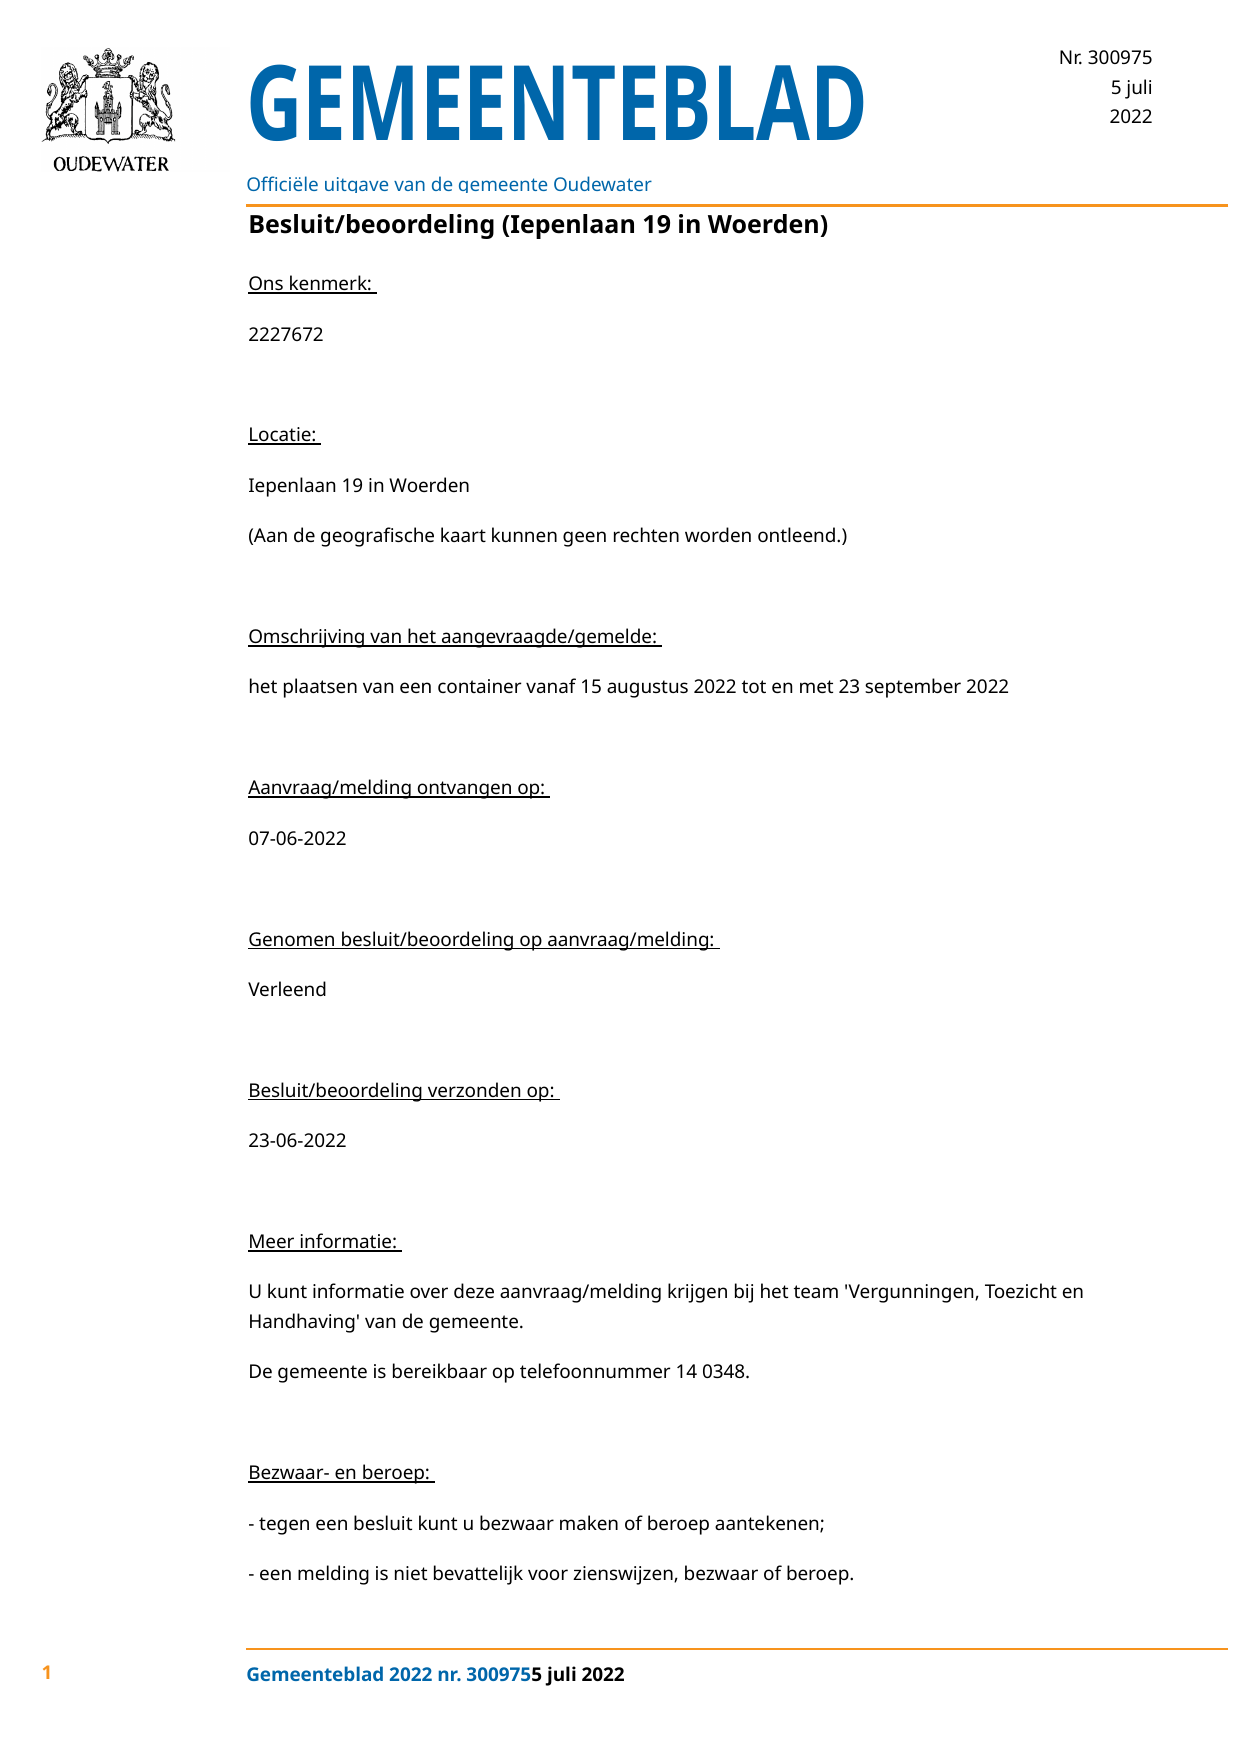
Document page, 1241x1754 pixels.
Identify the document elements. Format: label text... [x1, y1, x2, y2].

text Omschrijving van het aangevraagde/gemelde: [248, 623, 1152, 649]
text Besluit/beoordeling (Iepenlaan 19 in Woerden) [248, 207, 1152, 241]
text - tegen een besluit kunt u bezwaar maken of beroep aantekenen; [248, 1510, 1152, 1536]
text Ons kenmerk: [248, 270, 1152, 296]
picture [41, 47, 231, 172]
text Locatie: [248, 422, 1152, 447]
text (Aan de geografische kaart kunnen geen rechten worden ontleend.) [248, 522, 1152, 548]
text 07-06-2022 [248, 825, 1152, 851]
text Bezwaar- en beroep: [248, 1459, 1152, 1485]
text U kunt informatie over deze aanvraag/melding krijgen bij het team 'Vergunningen, Toezicht en Handhaving' van de gemeente. [248, 1279, 1152, 1334]
text 23-06-2022 [248, 1127, 1152, 1153]
text De gemeente is bereikbaar op telefoonnummer 14 0348. [248, 1359, 1152, 1384]
text 2227672 [248, 321, 1152, 346]
text Meer informatie: [248, 1228, 1152, 1254]
text Iepenlaan 19 in Woerden [248, 472, 1152, 498]
text - een melding is niet bevattelijk voor zienswijzen, bezwaar of beroep. [248, 1560, 1152, 1586]
text Genomen besluit/beoordeling op aanvraag/melding: [248, 926, 1152, 951]
text Besluit/beoordeling verzonden op: [248, 1077, 1152, 1103]
text Verleend [248, 976, 1152, 1002]
text het plaatsen van een container vanaf 15 augustus 2022 tot en met 23 september 2022 [248, 674, 1152, 699]
text Aanvraag/melding ontvangen op: [248, 774, 1152, 800]
